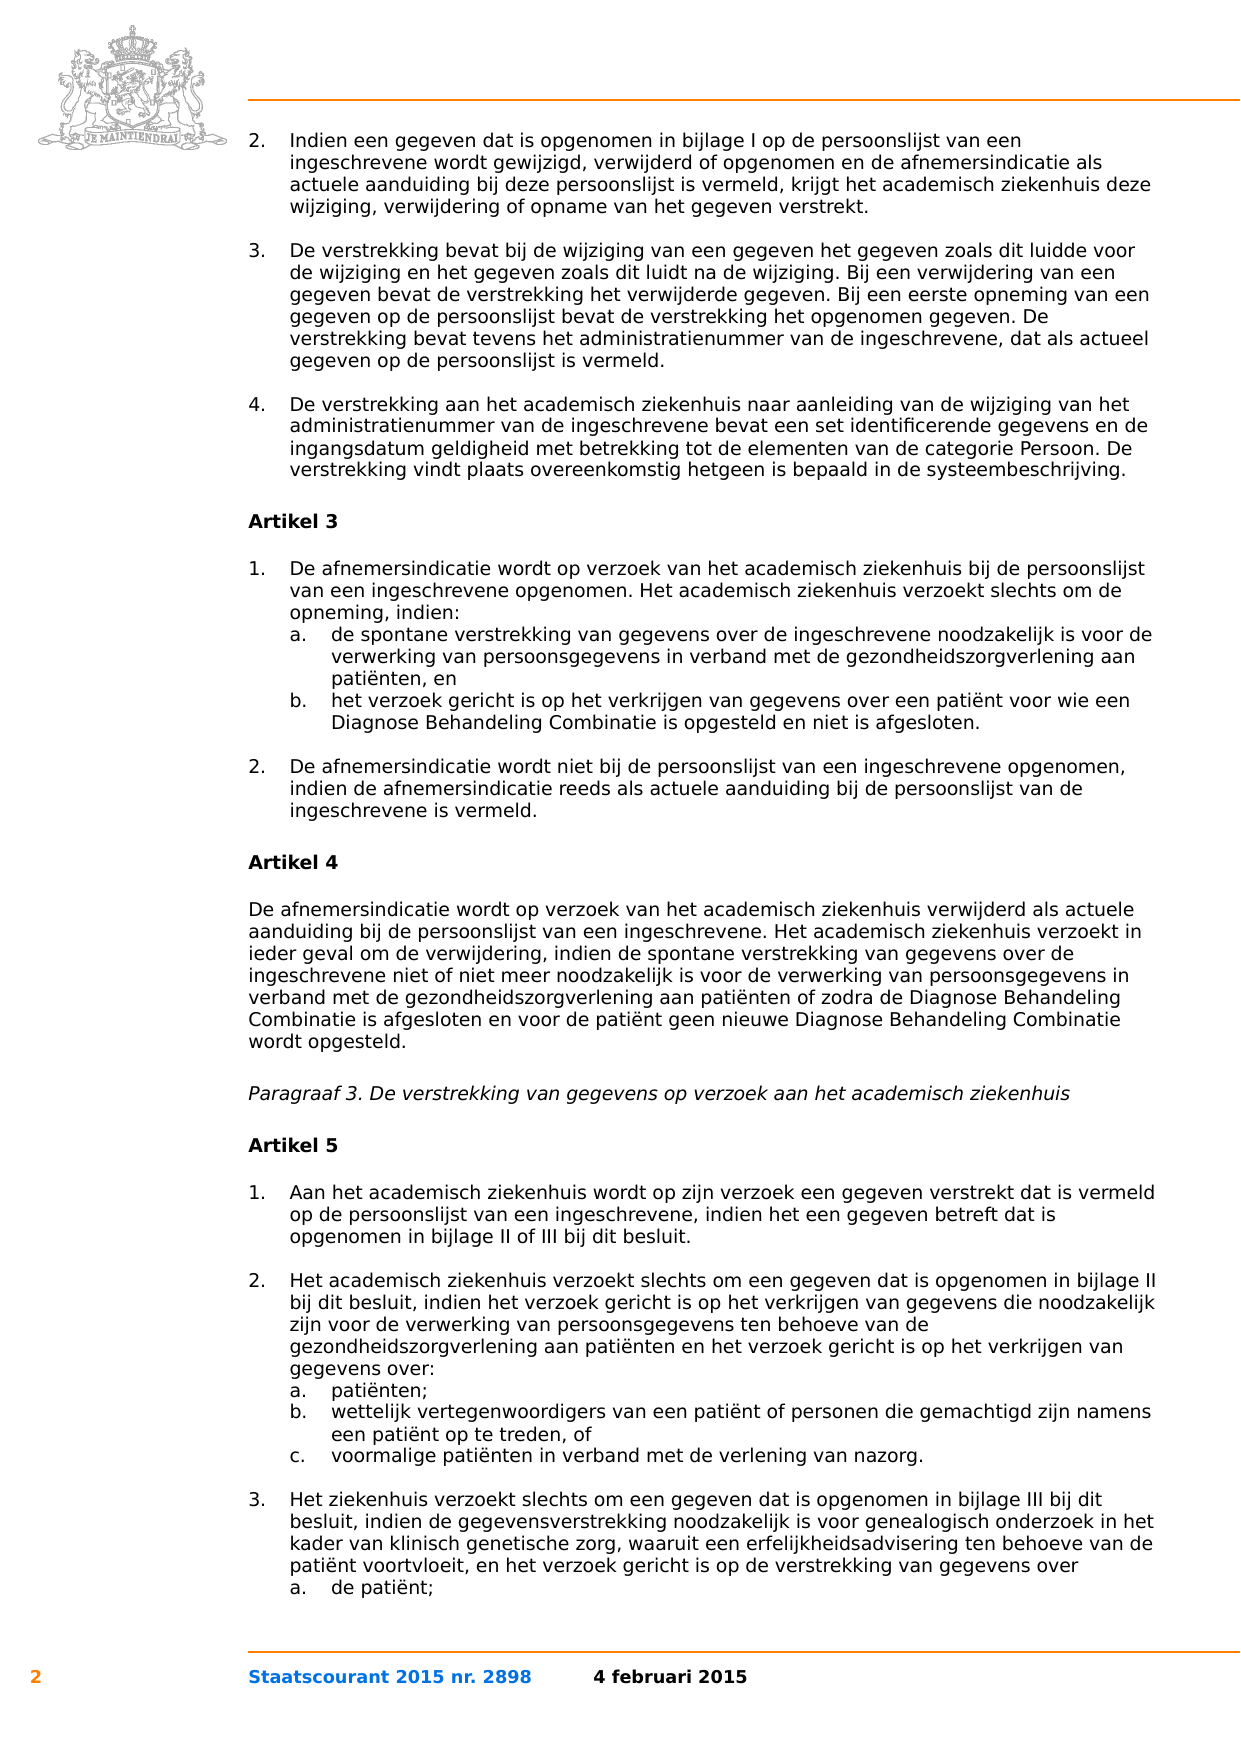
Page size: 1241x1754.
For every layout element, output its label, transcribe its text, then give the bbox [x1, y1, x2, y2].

subtitle Paragraaf 3. De verstrekking van gegevens op verzoek aan het academisch ziekenhuis [248, 1083, 1163, 1105]
subtitle Artikel 3 [248, 511, 1163, 533]
text 3. De verstrekking bevat bij de wijziging van een gegeven het gegeven zoals dit luidde voor de wijziging en het gegeven zoals dit luidt na de wijziging. Bij een verwijdering van een gegeven bevat de verstrekking het verwijderde gegeven. Bij een eerste opneming van een gegeven op de persoonslijst bevat de verstrekking het opgenomen gegeven. De verstrekking bevat tevens het administratienummer van de ingeschrevene, dat als actueel gegeven op de persoonslijst is vermeld. [248, 240, 1163, 372]
text 2. Indien een gegeven dat is opgenomen in bijlage I op de persoonslijst van een ingeschrevene wordt gewijzigd, verwijderd of opgenomen en de afnemersindicatie als actuele aanduiding bij deze persoonslijst is vermeld, krijgt het academisch ziekenhuis deze wijziging, verwijdering of opname van het gegeven verstrekt. [248, 130, 1163, 218]
text 1. Aan het academisch ziekenhuis wordt op zijn verzoek een gegeven verstrekt dat is vermeld op de persoonslijst van een ingeschrevene, indien het een gegeven betreft dat is opgenomen in bijlage II of III bij dit besluit. [248, 1182, 1163, 1248]
text b. wettelijk vertegenwoordigers van een patiënt of personen die gemachtigd zijn namens een patiënt op te treden, of [289, 1401, 1163, 1445]
text b. het verzoek gericht is op het verkrijgen van gegevens over een patiënt voor wie een Diagnose Behandeling Combinatie is opgesteld en niet is afgesloten. [289, 690, 1163, 734]
text a. de patiënt; [289, 1577, 1163, 1599]
picture [38, 25, 227, 150]
subtitle Artikel 5 [248, 1135, 1163, 1157]
text 2. De afnemersindicatie wordt niet bij de persoonslijst van een ingeschrevene opgenomen, indien de afnemersindicatie reeds als actuele aanduiding bij de persoonslijst van de ingeschrevene is vermeld. [248, 756, 1163, 822]
text a. patiënten; [289, 1379, 1163, 1401]
text 4. De verstrekking aan het academisch ziekenhuis naar aanleiding van de wijziging van het administratienummer van de ingeschrevene bevat een set identificerende gegevens en de ingangsdatum geldigheid met betrekking tot de elementen van de categorie Persoon. De verstrekking vindt plaats overeenkomstig hetgeen is bepaald in de systeembeschrijving. [248, 393, 1163, 481]
text 3. Het ziekenhuis verzoekt slechts om een gegeven dat is opgenomen in bijlage III bij dit besluit, indien de gegevensverstrekking noodzakelijk is voor genealogisch onderzoek in het kader van klinisch genetische zorg, waaruit een erfelijkheidsadvisering ten behoeve van de patiënt voortvloeit, en het verzoek gericht is op de verstrekking van gegevens over [248, 1489, 1163, 1577]
subtitle Artikel 4 [248, 852, 1163, 874]
text 1. De afnemersindicatie wordt op verzoek van het academisch ziekenhuis bij de persoonslijst van een ingeschrevene opgenomen. Het academisch ziekenhuis verzoekt slechts om de opneming, indien: [248, 558, 1163, 624]
text a. de spontane verstrekking van gegevens over de ingeschrevene noodzakelijk is voor de verwerking van persoonsgegevens in verband met de gezondheidszorgverlening aan patiënten, en [289, 624, 1163, 690]
text c. voormalige patiënten in verband met de verlening van nazorg. [289, 1445, 1163, 1467]
text De afnemersindicatie wordt op verzoek van het academisch ziekenhuis verwijderd als actuele aanduiding bij de persoonslijst van een ingeschrevene. Het academisch ziekenhuis verzoekt in ieder geval om de verwijdering, indien de spontane verstrekking van gegevens over de ingeschrevene niet of niet meer noodzakelijk is voor de verwerking van persoonsgegevens in verband met de gezondheidszorgverlening aan patiënten of zodra de Diagnose Behandeling Combinatie is afgesloten en voor de patiënt geen nieuwe Diagnose Behandeling Combinatie wordt opgesteld. [248, 899, 1163, 1053]
text 2. Het academisch ziekenhuis verzoekt slechts om een gegeven dat is opgenomen in bijlage II bij dit besluit, indien het verzoek gericht is op het verkrijgen van gegevens die noodzakelijk zijn voor de verwerking van persoonsgegevens ten behoeve van de gezondheidszorgverlening aan patiënten en het verzoek gericht is op het verkrijgen van gegevens over: [248, 1269, 1163, 1379]
